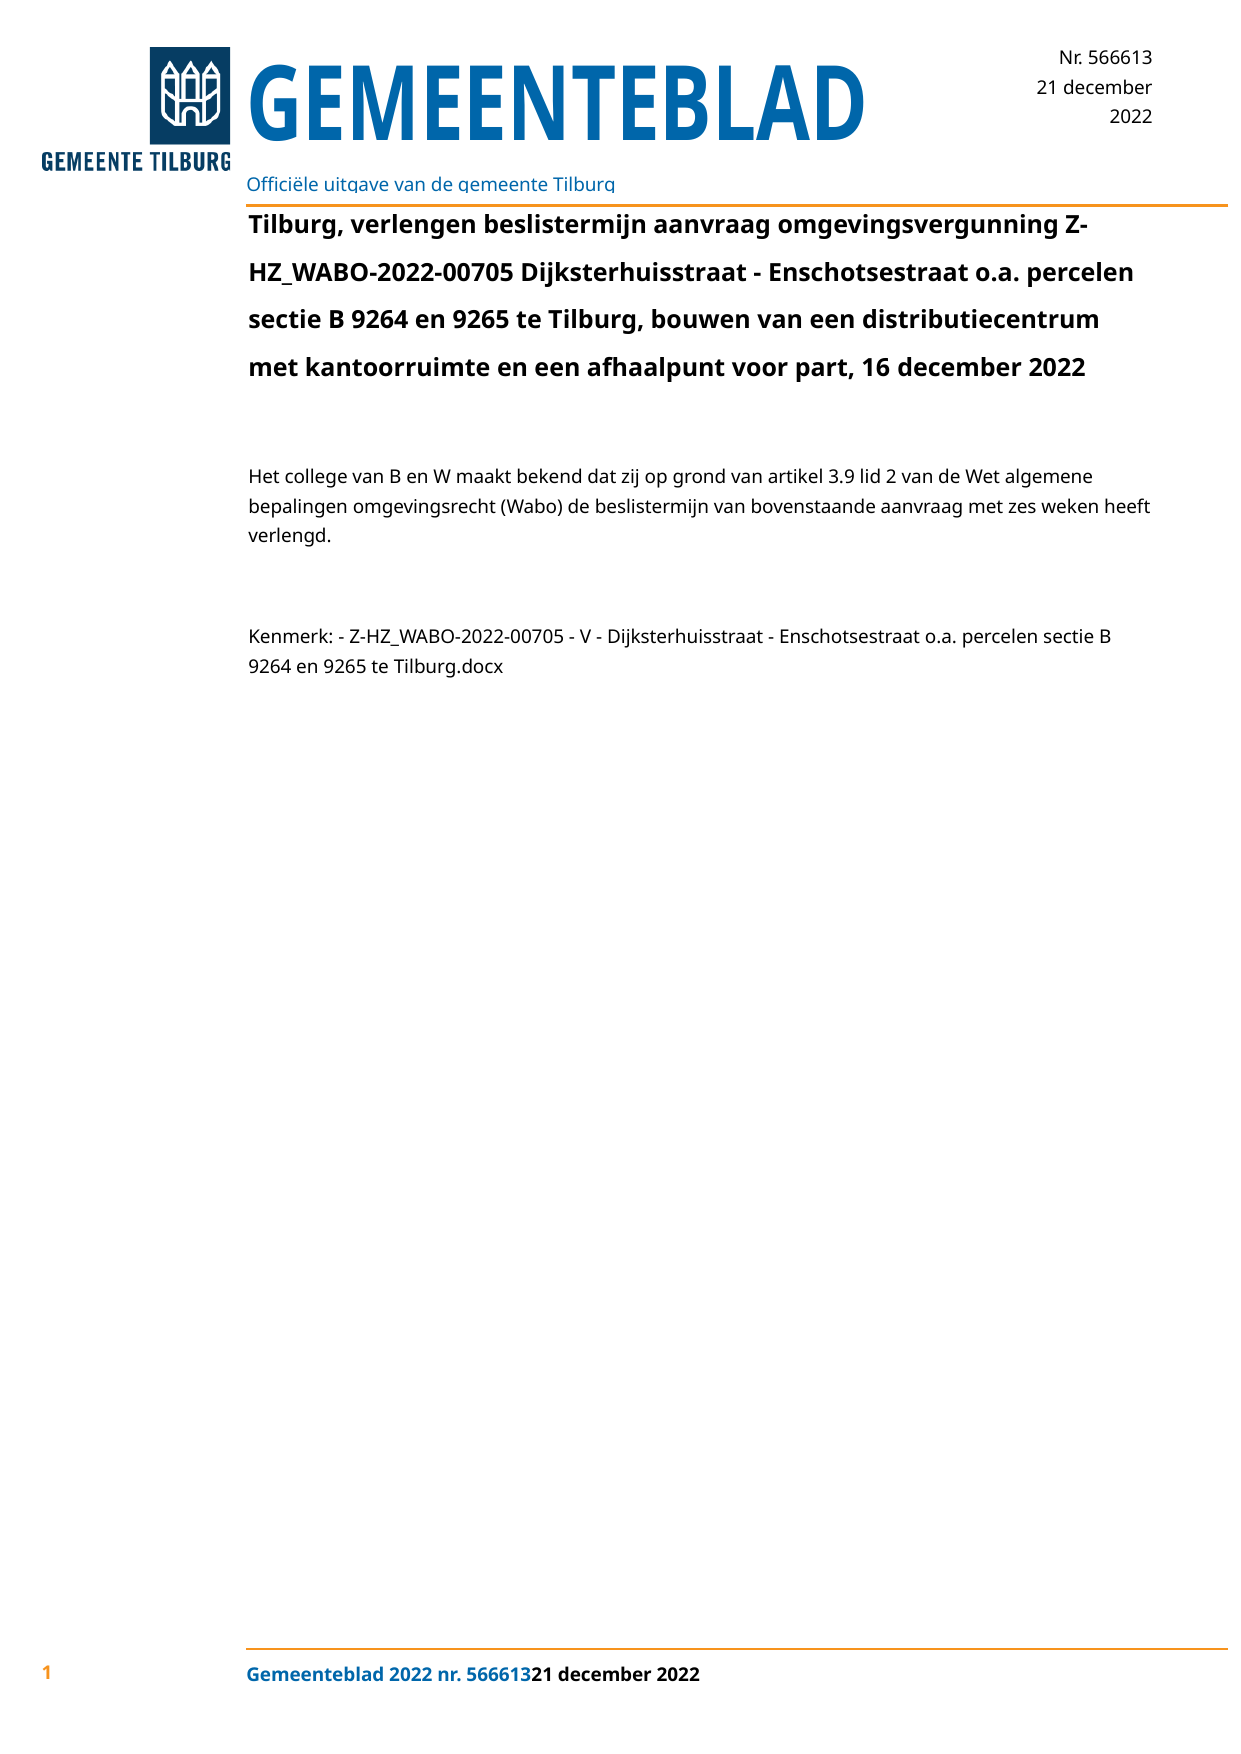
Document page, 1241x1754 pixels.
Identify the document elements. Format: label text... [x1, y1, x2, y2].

text Het college van B en W maakt bekend dat zij op grond van artikel 3.9 lid 2 van de Wet algemene bepalingen omgevingsrecht (Wabo) de beslistermijn van bovenstaande aanvraag met zes weken heeft verlengd. [248, 463, 1152, 548]
picture [41, 47, 231, 172]
text Kenmerk: - Z-HZ_WABO-2022-00705 - V - Dijksterhuisstraat - Enschotsestraat o.a. percelen sectie B 9264 en 9265 te Tilburg.docx [248, 623, 1152, 679]
text Tilburg, verlengen beslistermijn aanvraag omgevingsvergunning Z-HZ_WABO-2022-00705 Dijksterhuisstraat - Enschotsestraat o.a. percelen sectie B 9264 en 9265 te Tilburg, bouwen van een distributiecentrum met kantoorruimte en een afhaalpunt voor part, 16 december 2022 [248, 207, 1152, 384]
